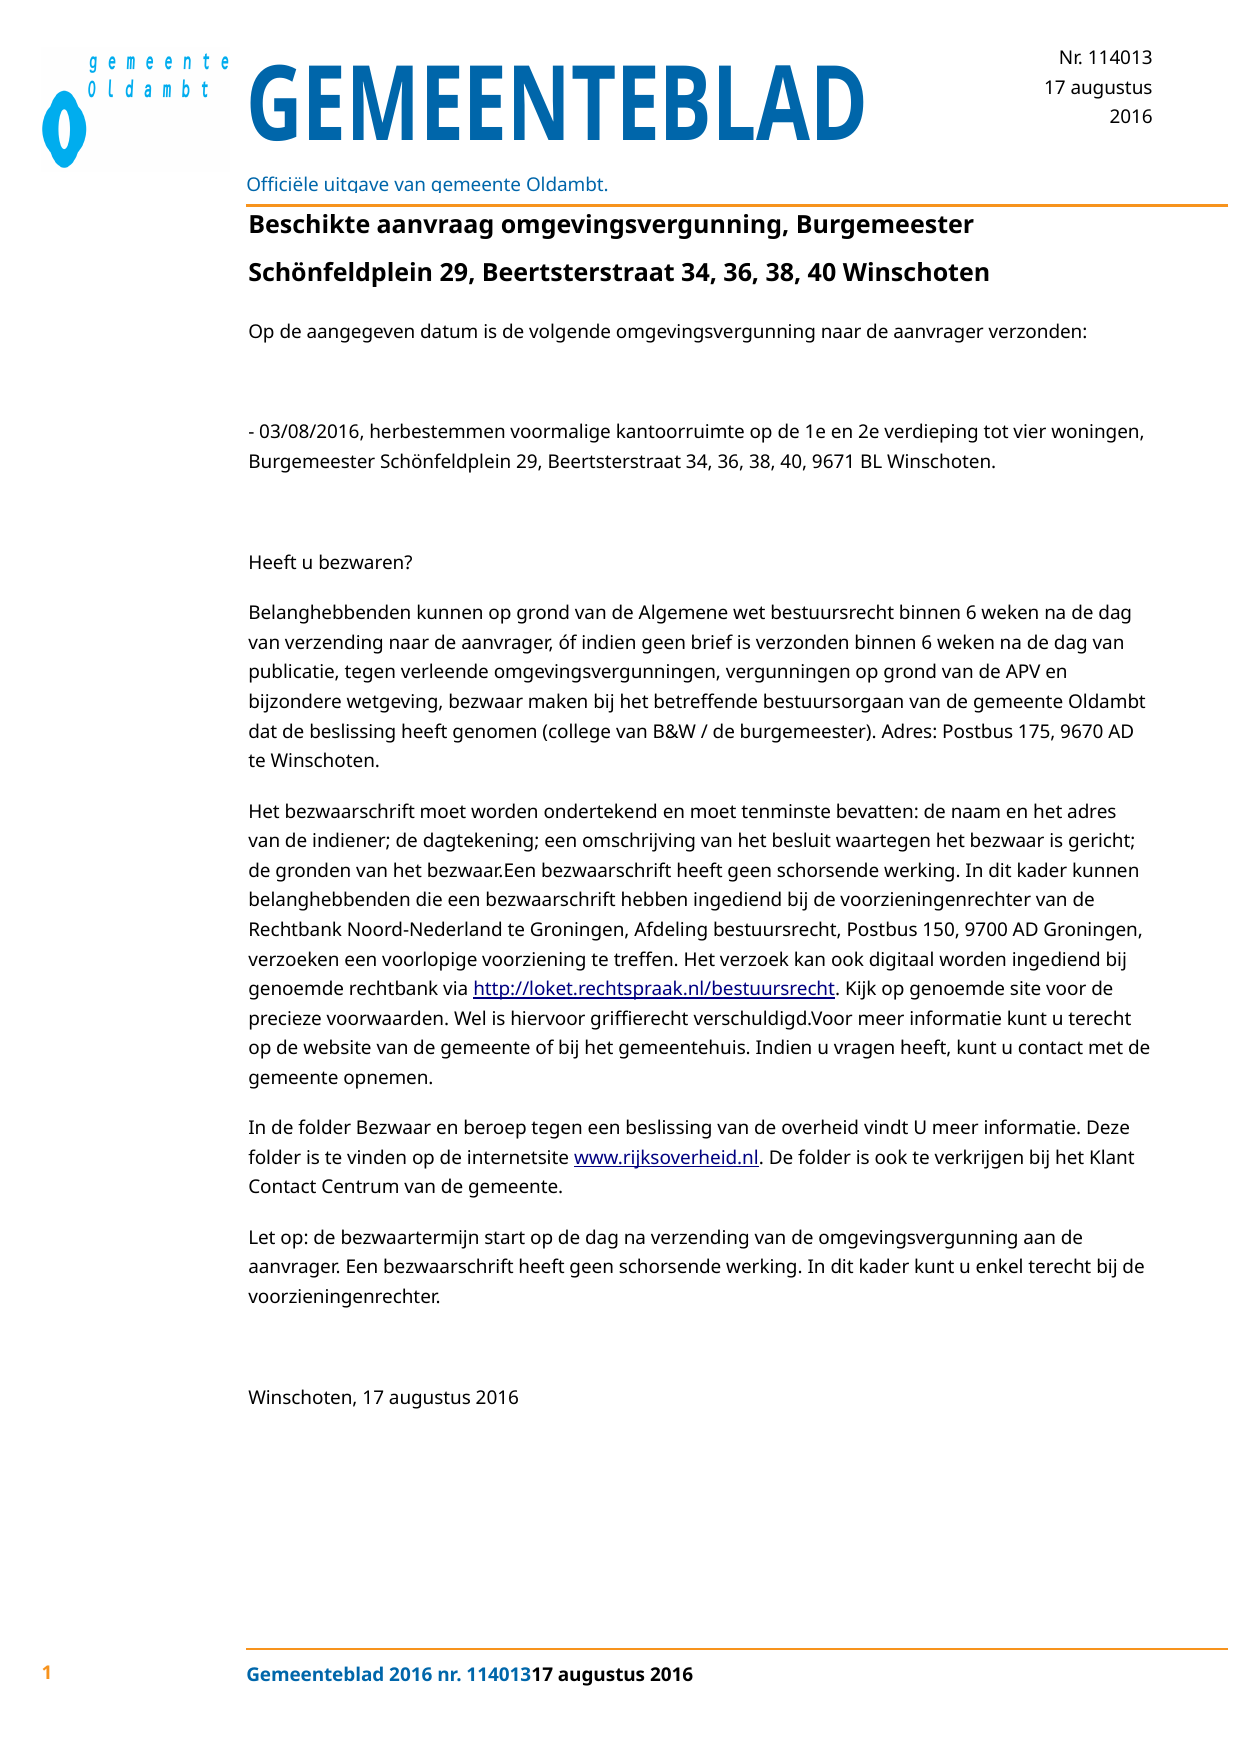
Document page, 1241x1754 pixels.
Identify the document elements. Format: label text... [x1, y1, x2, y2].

text Op de aangegeven datum is de volgende omgevingsvergunning naar de aanvrager verzonden: [248, 318, 1152, 344]
text Beschikte aanvraag omgevingsvergunning, Burgemeester Schönfeldplein 29, Beertsterstraat 34, 36, 38, 40 Winschoten [248, 207, 1152, 288]
text - 03/08/2016, herbestemmen voormalige kantoorruimte op de 1e en 2e verdieping tot vier woningen, Burgemeester Schönfeldplein 29, Beertsterstraat 34, 36, 38, 40, 9671 BL Winschoten. [248, 419, 1152, 474]
text Winschoten, 17 augustus 2016 [248, 1384, 1152, 1410]
text Belanghebbenden kunnen op grond van de Algemene wet bestuursrecht binnen 6 weken na de dag van verzending naar de aanvrager, óf indien geen brief is verzonden binnen 6 weken na de dag van publicatie, tegen verleende omgevingsvergunningen, vergunningen op grond van de APV en bijzondere wetgeving, bezwaar maken bij het betreffende bestuursorgaan van de gemeente Oldambt dat de beslissing heeft genomen (college van B&W / de burgemeester). Adres: Postbus 175, 9670 AD te Winschoten. [248, 599, 1152, 773]
text Het bezwaarschrift moet worden ondertekend en moet tenminste bevatten: de naam en het adres van de indiener; de dagtekening; een omschrijving van het besluit waartegen het bezwaar is gericht; de gronden van het bezwaar.Een bezwaarschrift heeft geen schorsende werking. In dit kader kunnen belanghebbenden die een bezwaarschrift hebben ingediend bij de voorzieningenrechter van de Rechtbank Noord-Nederland te Groningen, Afdeling bestuursrecht, Postbus 150, 9700 AD Groningen, verzoeken een voorlopige voorziening te treffen. Het verzoek kan ook digitaal worden ingediend bij genoemde rechtbank via http://loket.rechtspraak.nl/bestuursrecht. Kijk op genoemde site voor de precieze voorwaarden. Wel is hiervoor griffierecht verschuldigd.Voor meer informatie kunt u terecht op de website van de gemeente of bij het gemeentehuis. Indien u vragen heeft, kunt u contact met de gemeente opnemen. [248, 798, 1152, 1090]
picture [41, 47, 231, 172]
text Let op: de bezwaartermijn start op de dag na verzending van de omgevingsvergunning aan de aanvrager. Een bezwaarschrift heeft geen schorsende werking. In dit kader kunt u enkel terecht bij de voorzieningenrechter. [248, 1224, 1152, 1309]
text In de folder Bezwaar en beroep tegen een beslissing van de overheid vindt U meer informatie. Deze folder is te vinden op de internetsite www.rijksoverheid.nl. De folder is ook te verkrijgen bij het Klant Contact Centrum van de gemeente. [248, 1114, 1152, 1199]
text Heeft u bezwaren? [248, 549, 1152, 575]
